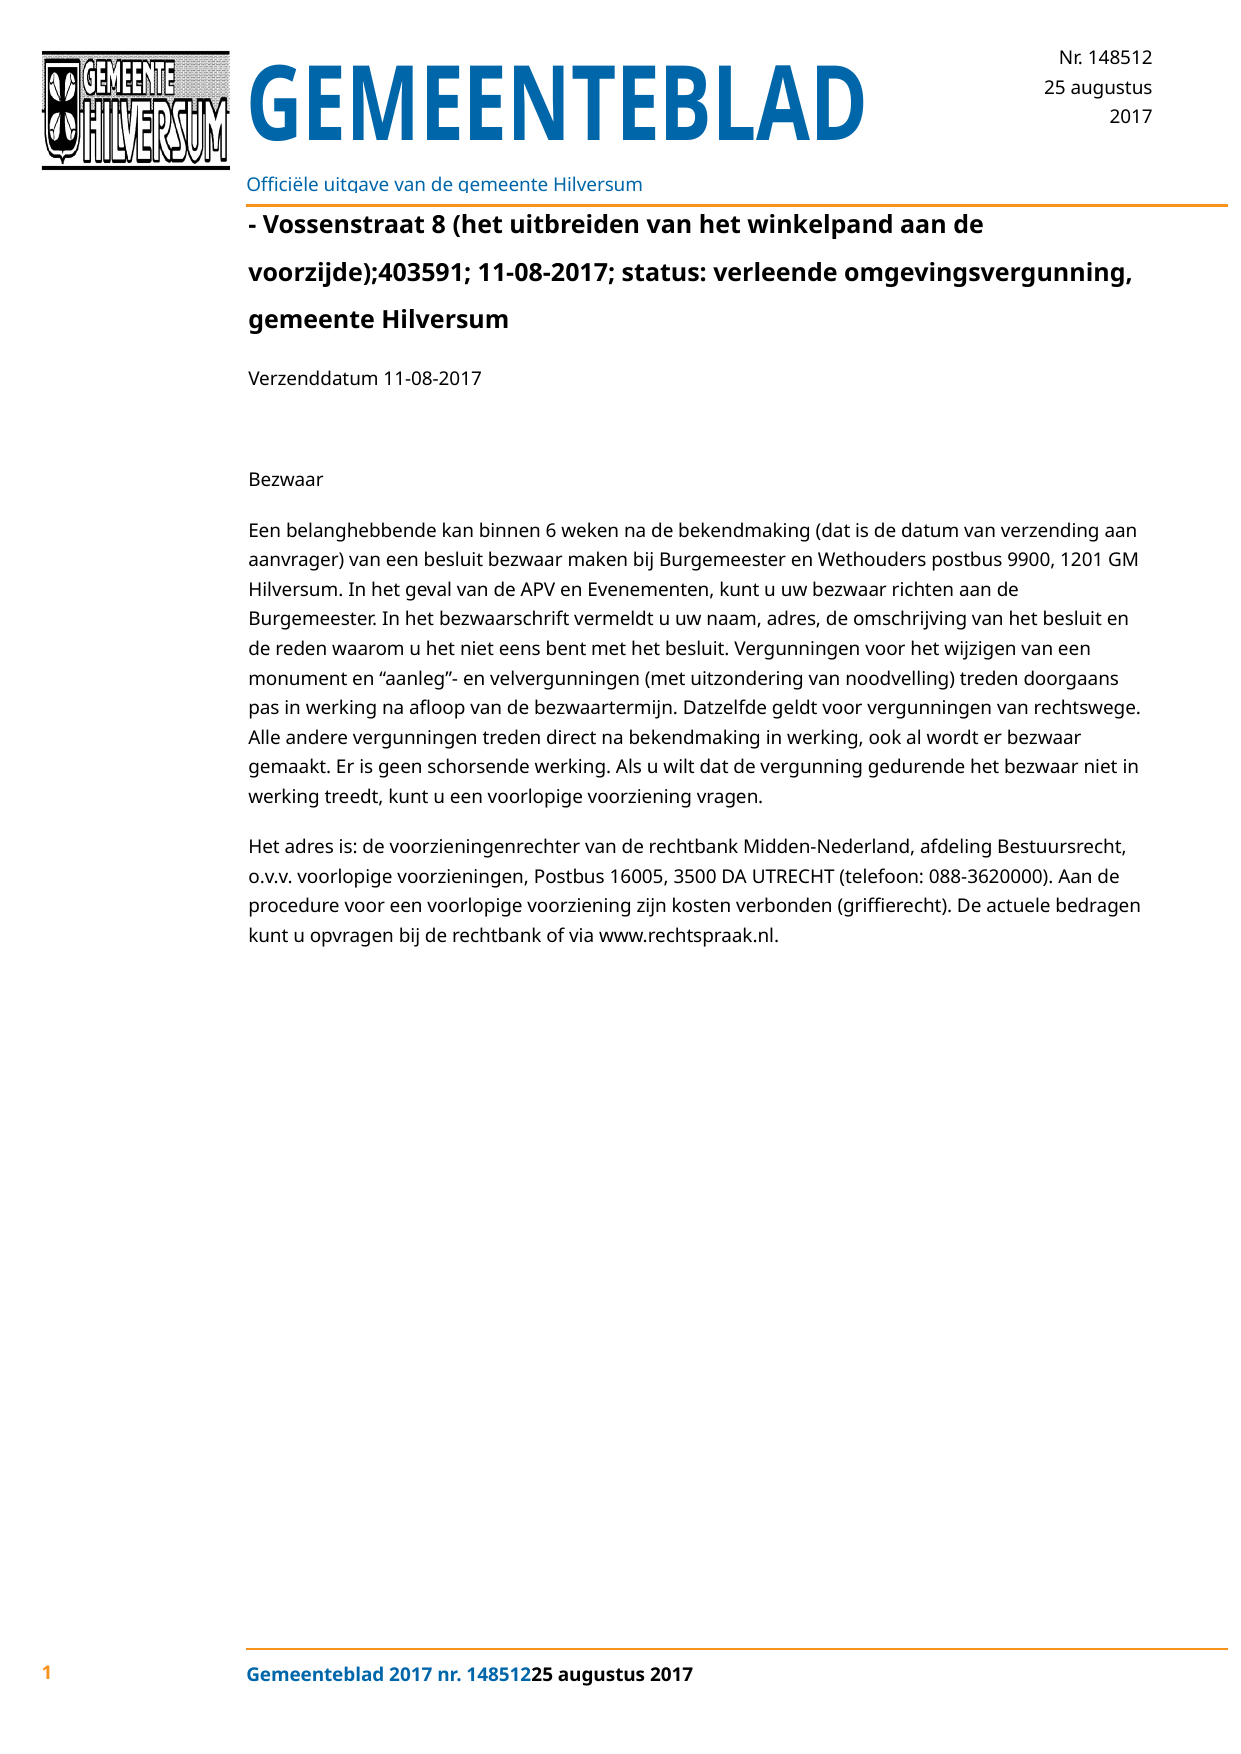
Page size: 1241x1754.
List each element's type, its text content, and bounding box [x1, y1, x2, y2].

text Het adres is: de voorzieningenrechter van de rechtbank Midden-Nederland, afdeling Bestuursrecht, o.v.v. voorlopige voorzieningen, Postbus 16005, 3500 DA UTRECHT (telefoon: 088-3620000). Aan de procedure voor een voorlopige voorziening zijn kosten verbonden (griffierecht). De actuele bedragen kunt u opvragen bij de rechtbank of via www.rechtspraak.nl. [248, 833, 1152, 948]
text Verzenddatum 11-08-2017 [248, 366, 1152, 391]
text Bezwaar [248, 466, 1152, 492]
text Een belanghebbende kan binnen 6 weken na de bekendmaking (dat is de datum van verzending aan aanvrager) van een besluit bezwaar maken bij Burgemeester en Wethouders postbus 9900, 1201 GM Hilversum. In het geval van de APV en Evenementen, kunt u uw bezwaar richten aan de Burgemeester. In het bezwaarschrift vermeldt u uw naam, adres, de omschrijving van het besluit en de reden waarom u het niet eens bent met het besluit. Vergunningen voor het wijzigen van een monument en “aanleg”- en velvergunningen (met uitzondering van noodvelling) treden doorgaans pas in werking na afloop van de bezwaartermijn. Datzelfde geldt voor vergunningen van rechtswege. Alle andere vergunningen treden direct na bekendmaking in werking, ook al wordt er bezwaar gemaakt. Er is geen schorsende werking. Als u wilt dat de vergunning gedurende het bezwaar niet in werking treedt, kunt u een voorlopige voorziening vragen. [248, 517, 1152, 809]
picture [41, 47, 231, 172]
text - Vossenstraat 8 (het uitbreiden van het winkelpand aan de voorzijde);403591; 11-08-2017; status: verleende omgevingsvergunning, gemeente Hilversum [248, 207, 1152, 336]
